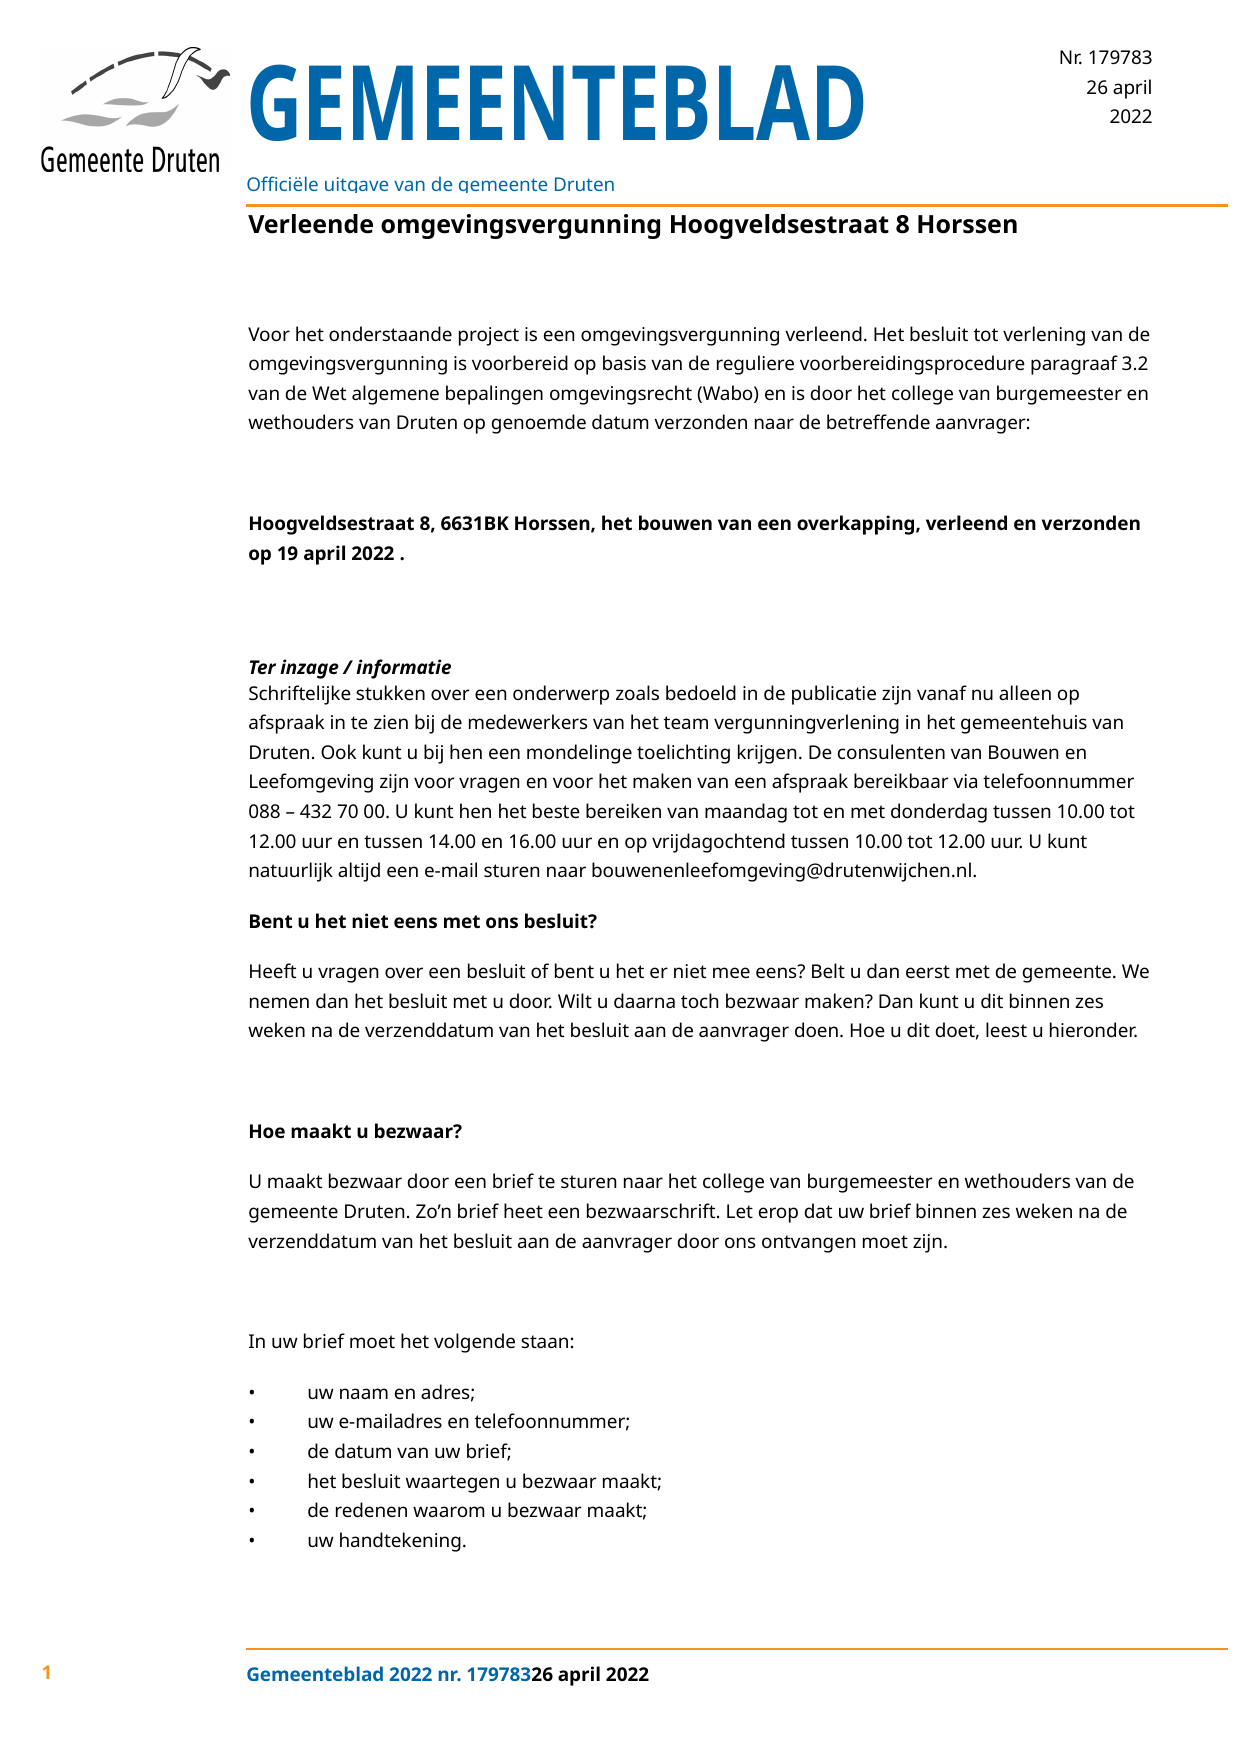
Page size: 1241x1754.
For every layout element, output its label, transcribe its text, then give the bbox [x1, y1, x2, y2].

list uw naam en adres; [248, 1379, 1152, 1405]
text U maakt bezwaar door een brief te sturen naar het college van burgemeester en wethouders van de gemeente Druten. Zo’n brief heet een bezwaarschrift. Let erop dat uw brief binnen zes weken na de verzenddatum van het besluit aan de aanvrager door ons ontvangen moet zijn. [248, 1169, 1152, 1254]
list uw e-mailadres en telefoonnummer; [248, 1409, 1152, 1434]
list het besluit waartegen u bezwaar maakt; [248, 1468, 1152, 1494]
text Hoogveldsestraat 8, 6631BK Horssen, het bouwen van een overkapping, verleend en verzonden op 19 april 2022 . [248, 510, 1152, 566]
text Ter inzage / informatie [248, 654, 1152, 680]
list de datum van uw brief; [248, 1438, 1152, 1464]
list uw handtekening. [248, 1527, 1152, 1553]
text Schriftelijke stukken over een onderwerp zoals bedoeld in de publicatie zijn vanaf nu alleen op afspraak in te zien bij de medewerkers van het team vergunningverlening in het gemeentehuis van Druten. Ook kunt u bij hen een mondelinge toelichting krijgen. De consulenten van Bouwen en Leefomgeving zijn voor vragen en voor het maken van een afspraak bereikbaar via telefoonnummer 088 – 432 70 00. U kunt hen het beste bereiken van maandag tot en met donderdag tussen 10.00 tot 12.00 uur en tussen 14.00 en 16.00 uur en op vrijdagochtend tussen 10.00 tot 12.00 uur. U kunt natuurlijk altijd een e-mail sturen naar bouwenenleefomgeving@drutenwijchen.nl. [248, 680, 1152, 883]
text Hoe maakt u bezwaar? [248, 1118, 1152, 1144]
text In uw brief moet het volgende staan: [248, 1329, 1152, 1354]
text Voor het onderstaande project is een omgevingsvergunning verleend. Het besluit tot verlening van de omgevingsvergunning is voorbereid op basis van de reguliere voorbereidingsprocedure paragraaf 3.2 van de Wet algemene bepalingen omgevingsrecht (Wabo) en is door het college van burgemeester en wethouders van Druten op genoemde datum verzonden naar de betreffende aanvrager: [248, 321, 1152, 435]
text Bent u het niet eens met ons besluit? [248, 908, 1152, 934]
text Verleende omgevingsvergunning Hoogveldsestraat 8 Horssen [248, 207, 1152, 241]
text Heeft u vragen over een besluit of bent u het er niet mee eens? Belt u dan eerst met de gemeente. We nemen dan het besluit met u door. Wilt u daarna toch bezwaar maken? Dan kunt u dit binnen zes weken na de verzenddatum van het besluit aan de aanvrager doen. Hoe u dit doet, leest u hieronder. [248, 958, 1152, 1043]
picture [41, 47, 231, 172]
list de redenen waarom u bezwaar maakt; [248, 1497, 1152, 1523]
